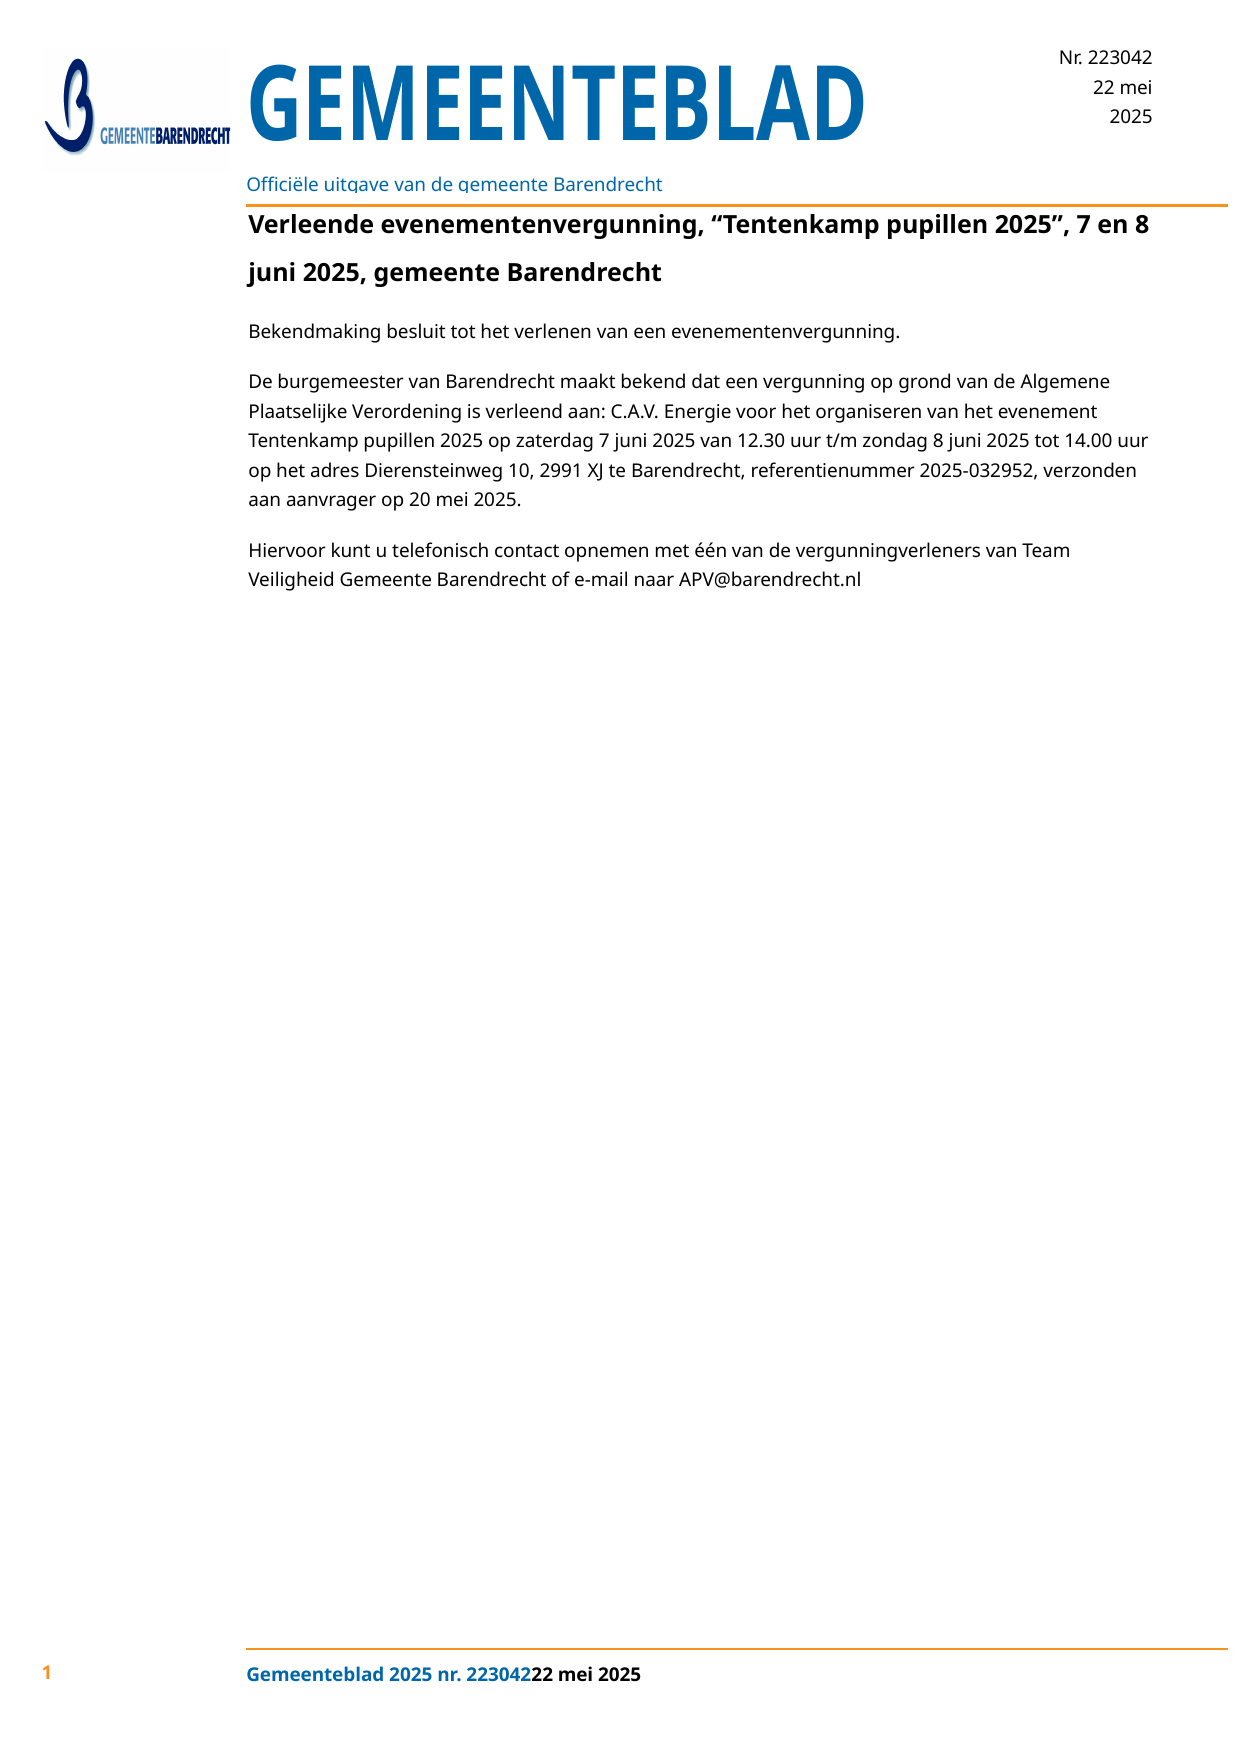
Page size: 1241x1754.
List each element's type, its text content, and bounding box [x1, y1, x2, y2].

text Bekendmaking besluit tot het verlenen van een evenementenvergunning. [248, 318, 1152, 344]
picture [41, 47, 231, 172]
text De burgemeester van Barendrecht maakt bekend dat een vergunning op grond van de Algemene Plaatselijke Verordening is verleend aan: C.A.V. Energie voor het organiseren van het evenement Tentenkamp pupillen 2025 op zaterdag 7 juni 2025 van 12.30 uur t/m zondag 8 juni 2025 tot 14.00 uur op het adres Dierensteinweg 10, 2991 XJ te Barendrecht, referentienummer 2025-032952, verzonden aan aanvrager op 20 mei 2025. [248, 368, 1152, 512]
text Verleende evenementenvergunning, “Tentenkamp pupillen 2025”, 7 en 8 juni 2025, gemeente Barendrecht [248, 207, 1152, 288]
text Hiervoor kunt u telefonisch contact opnemen met één van de vergunningverleners van Team Veiligheid Gemeente Barendrecht of e-mail naar APV@barendrecht.nl [248, 537, 1152, 592]
